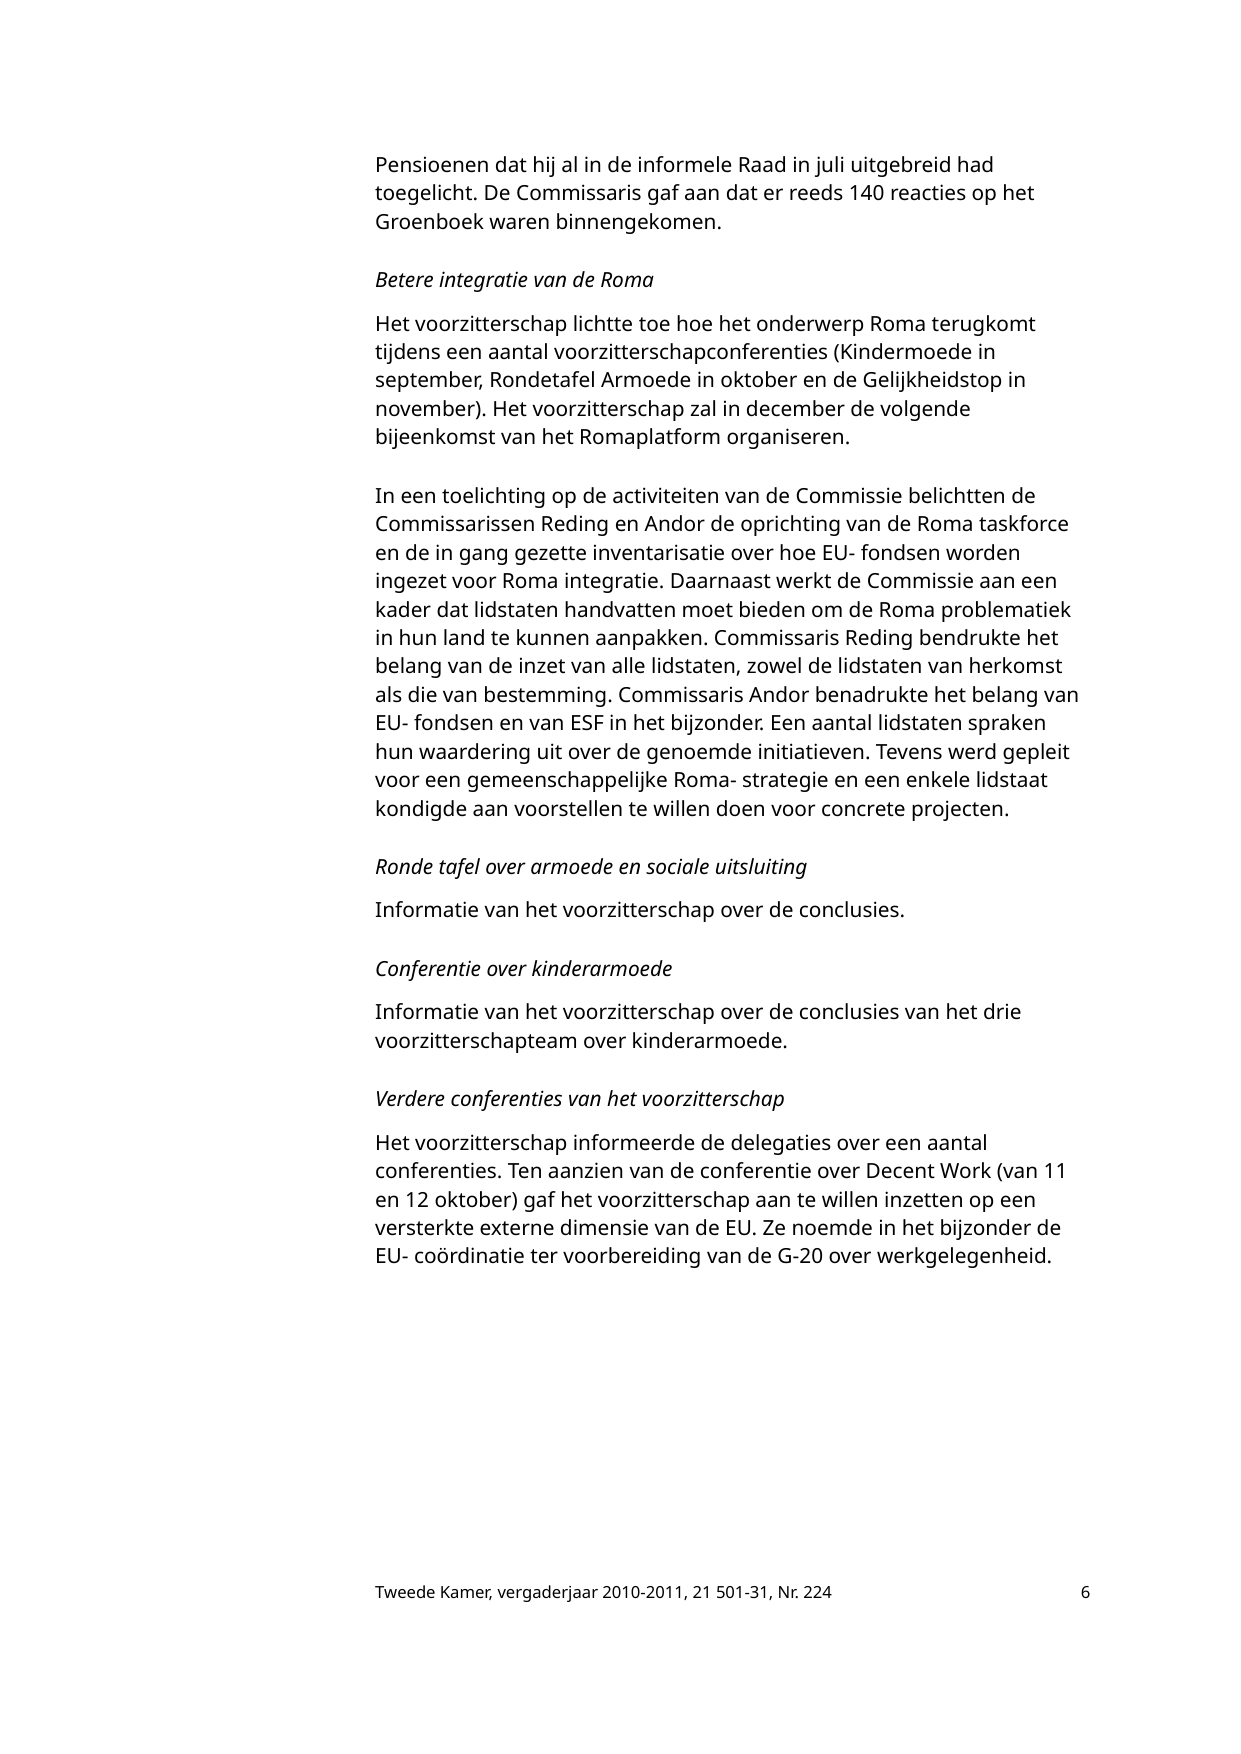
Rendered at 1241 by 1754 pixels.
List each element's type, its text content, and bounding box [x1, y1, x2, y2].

text Het voorzitterschap informeerde de delegaties over een aantal conferenties. Ten aanzien van de conferentie over Decent Work (van 11 en 12 oktober) gaf het voorzitterschap aan te willen inzetten op een versterkte externe dimensie van de EU. Ze noemde in het bijzonder de EU- coördinatie ter voorbereiding van de G-20 over werkgelegenheid. [375, 1128, 1090, 1270]
text Informatie van het voorzitterschap over de conclusies. [375, 896, 1090, 924]
text Ronde tafel over armoede en sociale uitsluiting [375, 852, 1090, 881]
text Betere integratie van de Roma [375, 265, 1090, 294]
text Pensioenen dat hij al in de informele Raad in juli uitgebreid had toegelicht. De Commissaris gaf aan dat er reeds 140 reacties op het Groenboek waren binnengekomen. [375, 150, 1090, 235]
text Conferentie over kinderarmoede [375, 954, 1090, 982]
text In een toelichting op de activiteiten van de Commissie belichtten de Commissarissen Reding en Andor de oprichting van de Roma taskforce en de in gang gezette inventarisatie over hoe EU- fondsen worden ingezet voor Roma integratie. Daarnaast werkt de Commissie aan een kader dat lidstaten handvatten moet bieden om de Roma problematiek in hun land te kunnen aanpakken. Commissaris Reding bendrukte het belang van de inzet van alle lidstaten, zowel de lidstaten van herkomst als die van bestemming. Commissaris Andor benadrukte het belang van EU- fondsen en van ESF in het bijzonder. Een aantal lidstaten spraken hun waardering uit over de genoemde initiatieven. Tevens werd gepleit voor een gemeenschappelijke Roma- strategie en een enkele lidstaat kondigde aan voorstellen te willen doen voor concrete projecten. [375, 481, 1090, 822]
text Het voorzitterschap lichtte toe hoe het onderwerp Roma terugkomt tijdens een aantal voorzitterschapconferenties (Kindermoede in september, Rondetafel Armoede in oktober en de Gelijkheidstop in november). Het voorzitterschap zal in december de volgende bijeenkomst van het Romaplatform organiseren. [375, 309, 1090, 451]
text Informatie van het voorzitterschap over de conclusies van het drie voorzitterschapteam over kinderarmoede. [375, 997, 1090, 1054]
text Verdere conferenties van het voorzitterschap [375, 1084, 1090, 1113]
